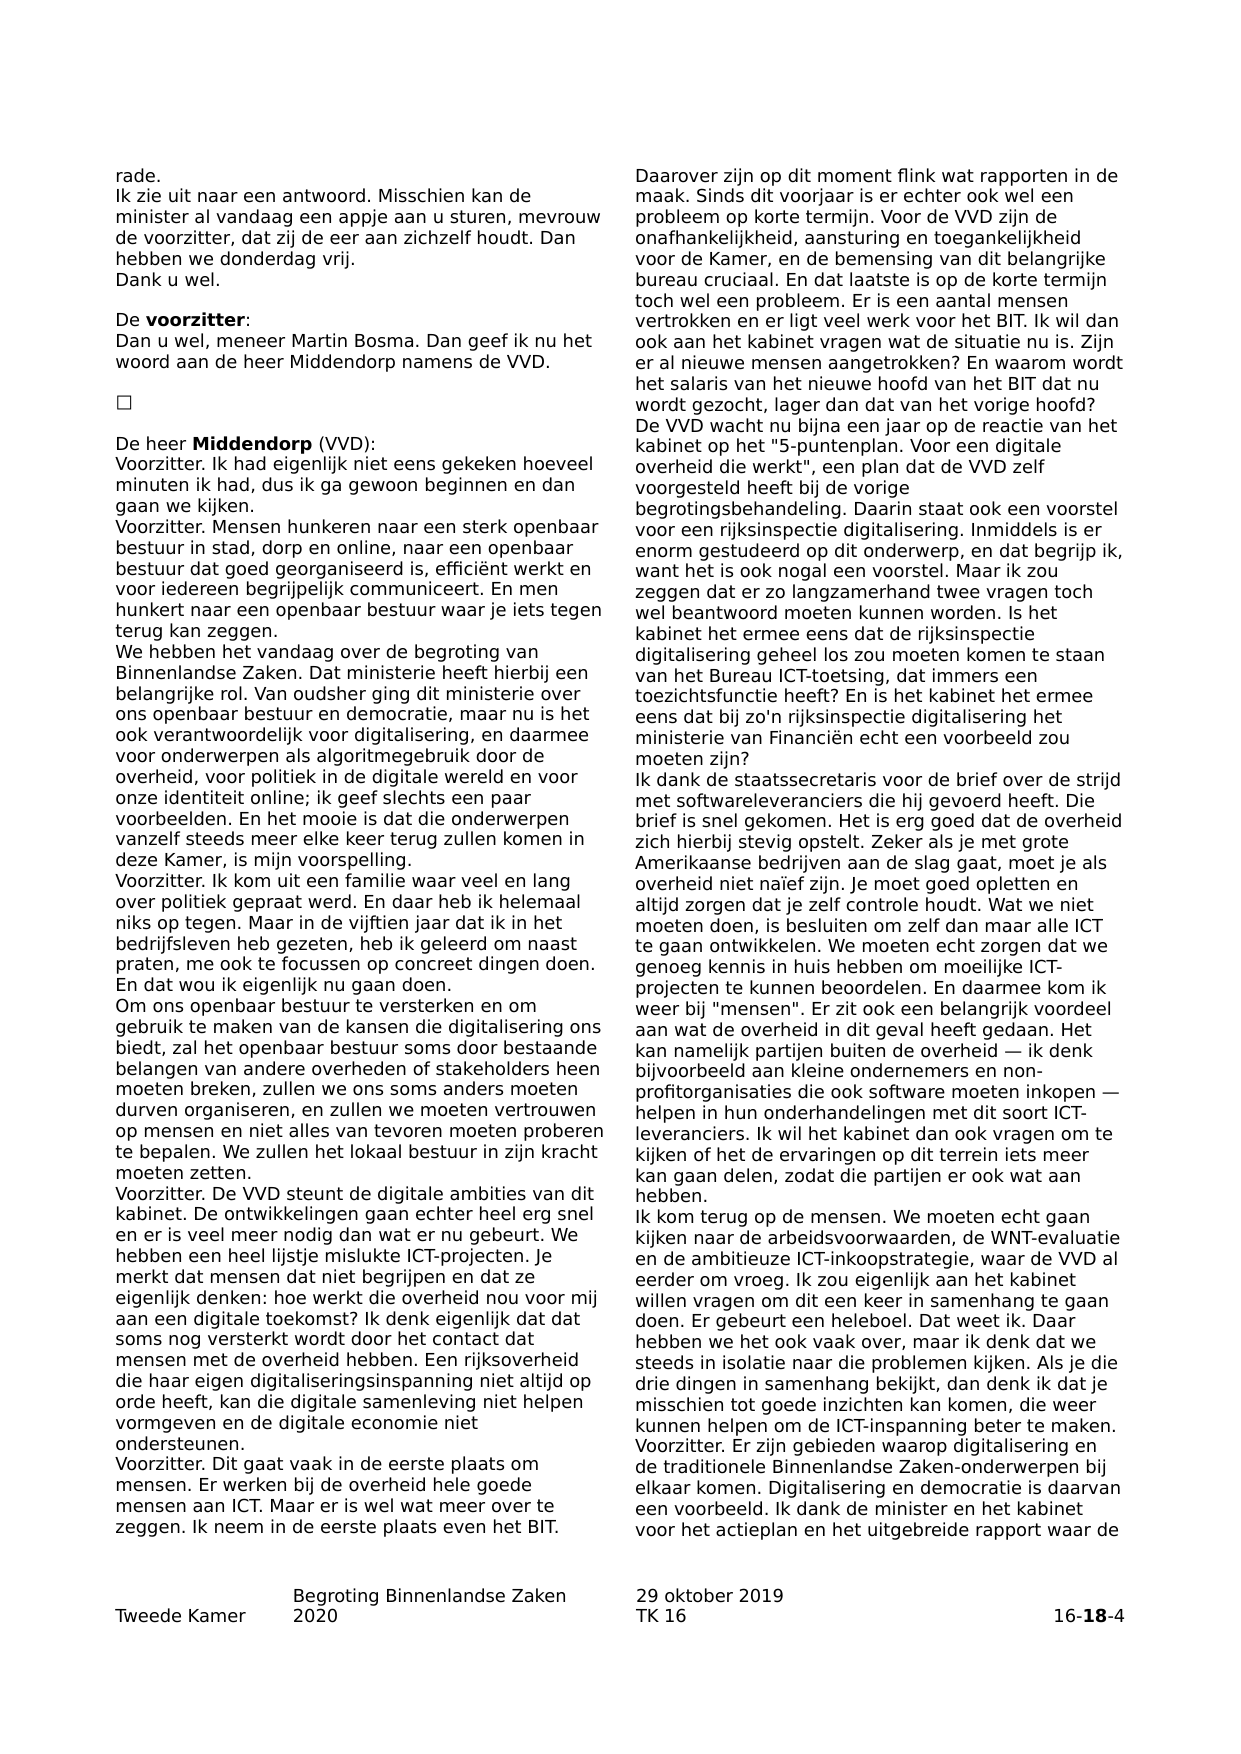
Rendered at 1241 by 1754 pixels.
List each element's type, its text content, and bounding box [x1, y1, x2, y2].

text rade. [115, 165, 605, 186]
text Voorzitter. Ik kom uit een familie waar veel en lang over politiek gepraat werd. En daar heb ik helemaal niks op tegen. Maar in de vijftien jaar dat ik in het bedrijfsleven heb gezeten, heb ik geleerd om naast praten, me ook te focussen op concreet dingen doen. En dat wou ik eigenlijk nu gaan doen. [115, 871, 605, 996]
text De heer Middendorp (VVD): [115, 433, 605, 454]
text Dan u wel, meneer Martin Bosma. Dan geef ik nu het woord aan de heer Middendorp namens de VVD. [115, 331, 605, 373]
text Voorzitter. Dit gaat vaak in de eerste plaats om mensen. Er werken bij de overheid hele goede mensen aan ICT. Maar er is wel wat meer over te zeggen. Ik neem in de eerste plaats even het BIT. [115, 1454, 605, 1537]
text Voorzitter. Ik had eigenlijk niet eens gekeken hoeveel minuten ik had, dus ik ga gewoon beginnen en dan gaan we kijken. [115, 454, 605, 517]
text De VVD wacht nu bijna een jaar op de reactie van het kabinet op het "5-puntenplan. Voor een digitale overheid die werkt", een plan dat de VVD zelf voorgesteld heeft bij de vorige begrotingsbehandeling. Daarin staat ook een voorstel voor een rijksinspectie digitalisering. Inmiddels is er enorm gestudeerd op dit onderwerp, en dat begrijp ik, want het is ook nogal een voorstel. Maar ik zou zeggen dat er zo langzamerhand twee vragen toch wel beantwoord moeten kunnen worden. Is het kabinet het ermee eens dat de rijksinspectie digitalisering geheel los zou moeten komen te staan van het Bureau ICT-toetsing, dat immers een toezichtsfunctie heeft? En is het kabinet het ermee eens dat bij zo'n rijksinspectie digitalisering het ministerie van Financiën echt een voorbeeld zou moeten zijn? [635, 415, 1125, 769]
text We hebben het vandaag over de begroting van Binnenlandse Zaken. Dat ministerie heeft hierbij een belangrijke rol. Van oudsher ging dit ministerie over ons openbaar bestuur en democratie, maar nu is het ook verantwoordelijk voor digitalisering, en daarmee voor onderwerpen als algoritmegebruik door de overheid, voor politiek in de digitale wereld en voor onze identiteit online; ik geef slechts een paar voorbeelden. En het mooie is dat die onderwerpen vanzelf steeds meer elke keer terug zullen komen in deze Kamer, is mijn voorspelling. [115, 642, 605, 871]
text ⬜ [115, 393, 605, 413]
text Ik dank de staatssecretaris voor de brief over de strijd met softwareleveranciers die hij gevoerd heeft. Die brief is snel gekomen. Het is erg goed dat de overheid zich hierbij stevig opstelt. Zeker als je met grote Amerikaanse bedrijven aan de slag gaat, moet je als overheid niet naïef zijn. Je moet goed opletten en altijd zorgen dat je zelf controle houdt. Wat we niet moeten doen, is besluiten om zelf dan maar alle ICT te gaan ontwikkelen. We moeten echt zorgen dat we genoeg kennis in huis hebben om moeilijke ICT-projecten te kunnen beoordelen. En daarmee kom ik weer bij "mensen". Er zit ook een belangrijk voordeel aan wat de overheid in dit geval heeft gedaan. Het kan namelijk partijen buiten de overheid — ik denk bijvoorbeeld aan kleine ondernemers en non-profitorganisaties die ook software moeten inkopen — helpen in hun onderhandelingen met dit soort ICT-leveranciers. Ik wil het kabinet dan ook vragen om te kijken of het de ervaringen op dit terrein iets meer kan gaan delen, zodat die partijen er ook wat aan hebben. [635, 769, 1125, 1207]
text Daarover zijn op dit moment flink wat rapporten in de maak. Sinds dit voorjaar is er echter ook wel een probleem op korte termijn. Voor de VVD zijn de onafhankelijkheid, aansturing en toegankelijkheid voor de Kamer, en de bemensing van dit belangrijke bureau cruciaal. En dat laatste is op de korte termijn toch wel een probleem. Er is een aantal mensen vertrokken en er ligt veel werk voor het BIT. Ik wil dan ook aan het kabinet vragen wat de situatie nu is. Zijn er al nieuwe mensen aangetrokken? En waarom wordt het salaris van het nieuwe hoofd van het BIT dat nu wordt gezocht, lager dan dat van het vorige hoofd? [635, 165, 1125, 415]
text Voorzitter. Er zijn gebieden waarop digitalisering en de traditionele Binnenlandse Zaken-onderwerpen bij elkaar komen. Digitalisering en democratie is daarvan een voorbeeld. Ik dank de minister en het kabinet voor het actieplan en het uitgebreide rapport waar de [635, 1436, 1125, 1540]
text Ik zie uit naar een antwoord. Misschien kan de minister al vandaag een appje aan u sturen, mevrouw de voorzitter, dat zij de eer aan zichzelf houdt. Dan hebben we donderdag vrij. [115, 186, 605, 269]
text De voorzitter: [115, 310, 605, 331]
text Om ons openbaar bestuur te versterken en om gebruik te maken van de kansen die digitalisering ons biedt, zal het openbaar bestuur soms door bestaande belangen van andere overheden of stakeholders heen moeten breken, zullen we ons soms anders moeten durven organiseren, en zullen we moeten vertrouwen op mensen en niet alles van tevoren moeten proberen te bepalen. We zullen het lokaal bestuur in zijn kracht moeten zetten. [115, 996, 605, 1183]
text Voorzitter. Mensen hunkeren naar een sterk openbaar bestuur in stad, dorp en online, naar een openbaar bestuur dat goed georganiseerd is, efficiënt werkt en voor iedereen begrijpelijk communiceert. En men hunkert naar een openbaar bestuur waar je iets tegen terug kan zeggen. [115, 517, 605, 642]
text Ik kom terug op de mensen. We moeten echt gaan kijken naar de arbeidsvoorwaarden, de WNT-evaluatie en de ambitieuze ICT-inkoopstrategie, waar de VVD al eerder om vroeg. Ik zou eigenlijk aan het kabinet willen vragen om dit een keer in samenhang te gaan doen. Er gebeurt een heleboel. Dat weet ik. Daar hebben we het ook vaak over, maar ik denk dat we steeds in isolatie naar die problemen kijken. Als je die drie dingen in samenhang bekijkt, dan denk ik dat je misschien tot goede inzichten kan komen, die weer kunnen helpen om de ICT-inspanning beter te maken. [635, 1207, 1125, 1436]
text Dank u wel. [115, 269, 605, 290]
text Voorzitter. De VVD steunt de digitale ambities van dit kabinet. De ontwikkelingen gaan echter heel erg snel en er is veel meer nodig dan wat er nu gebeurt. We hebben een heel lijstje mislukte ICT-projecten. Je merkt dat mensen dat niet begrijpen en dat ze eigenlijk denken: hoe werkt die overheid nou voor mij aan een digitale toekomst? Ik denk eigenlijk dat dat soms nog versterkt wordt door het contact dat mensen met de overheid hebben. Een rijksoverheid die haar eigen digitaliseringsinspanning niet altijd op orde heeft, kan die digitale samenleving niet helpen vormgeven en de digitale economie niet ondersteunen. [115, 1183, 605, 1454]
